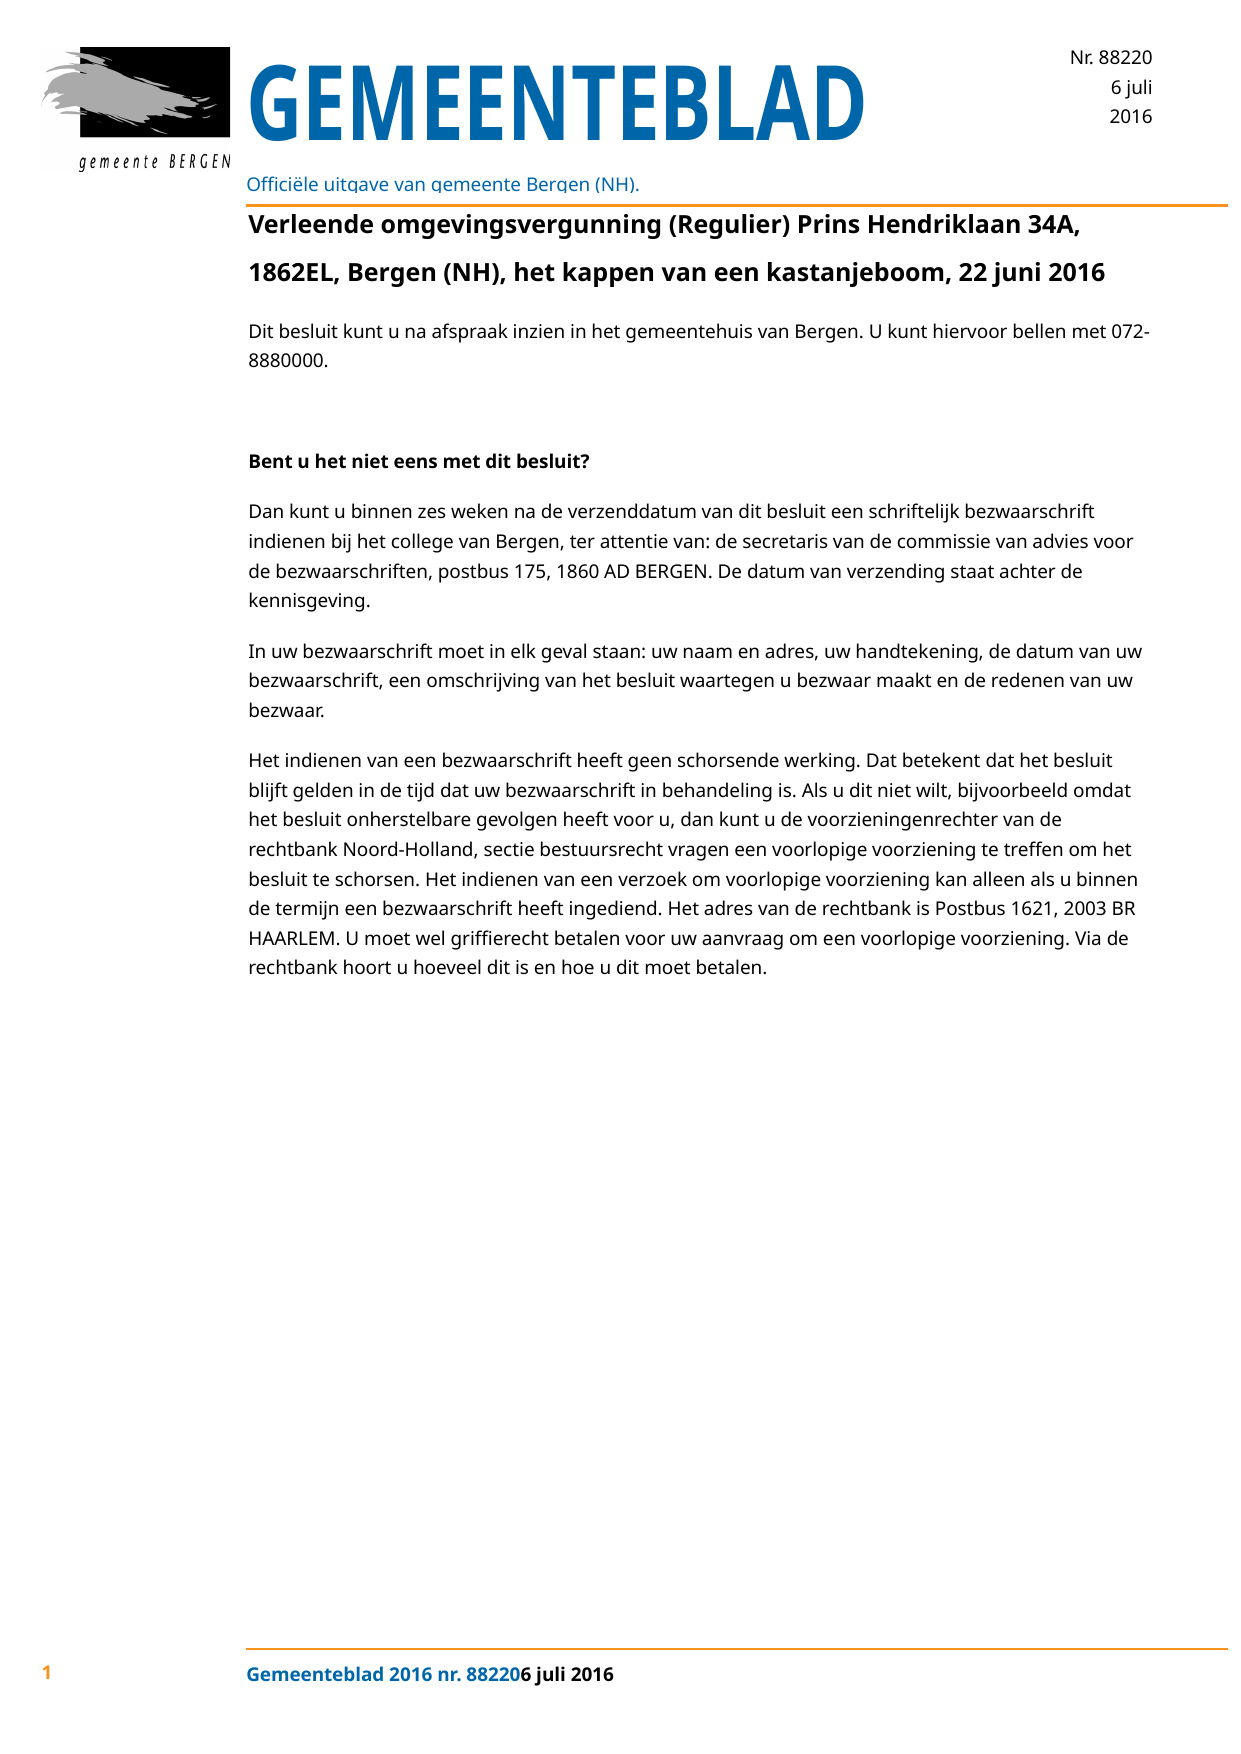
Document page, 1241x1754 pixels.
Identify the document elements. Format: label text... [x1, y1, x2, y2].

text Bent u het niet eens met dit besluit? [248, 448, 1152, 474]
text Dan kunt u binnen zes weken na de verzenddatum van dit besluit een schriftelijk bezwaarschrift indienen bij het college van Bergen, ter attentie van: de secretaris van de commissie van advies voor de bezwaarschriften, postbus 175, 1860 AD BERGEN. De datum van verzending staat achter de kennisgeving. [248, 499, 1152, 613]
text Verleende omgevingsvergunning (Regulier) Prins Hendriklaan 34A, 1862EL, Bergen (NH), het kappen van een kastanjeboom, 22 juni 2016 [248, 207, 1152, 288]
picture [41, 47, 231, 172]
text In uw bezwaarschrift moet in elk geval staan: uw naam en adres, uw handtekening, de datum van uw bezwaarschrift, een omschrijving van het besluit waartegen u bezwaar maakt en de redenen van uw bezwaar. [248, 638, 1152, 723]
text Dit besluit kunt u na afspraak inzien in het gemeentehuis van Bergen. U kunt hiervoor bellen met 072-8880000. [248, 318, 1152, 373]
text Het indienen van een bezwaarschrift heeft geen schorsende werking. Dat betekent dat het besluit blijft gelden in de tijd dat uw bezwaarschrift in behandeling is. Als u dit niet wilt, bijvoorbeeld omdat het besluit onherstelbare gevolgen heeft voor u, dan kunt u de voorzieningenrechter van de rechtbank Noord-Holland, sectie bestuursrecht vragen een voorlopige voorziening te treffen om het besluit te schorsen. Het indienen van een verzoek om voorlopige voorziening kan alleen als u binnen de termijn een bezwaarschrift heeft ingediend. Het adres van de rechtbank is Postbus 1621, 2003 BR HAARLEM. U moet wel griffierecht betalen voor uw aanvraag om een voorlopige voorziening. Via de rechtbank hoort u hoeveel dit is en hoe u dit moet betalen. [248, 747, 1152, 980]
